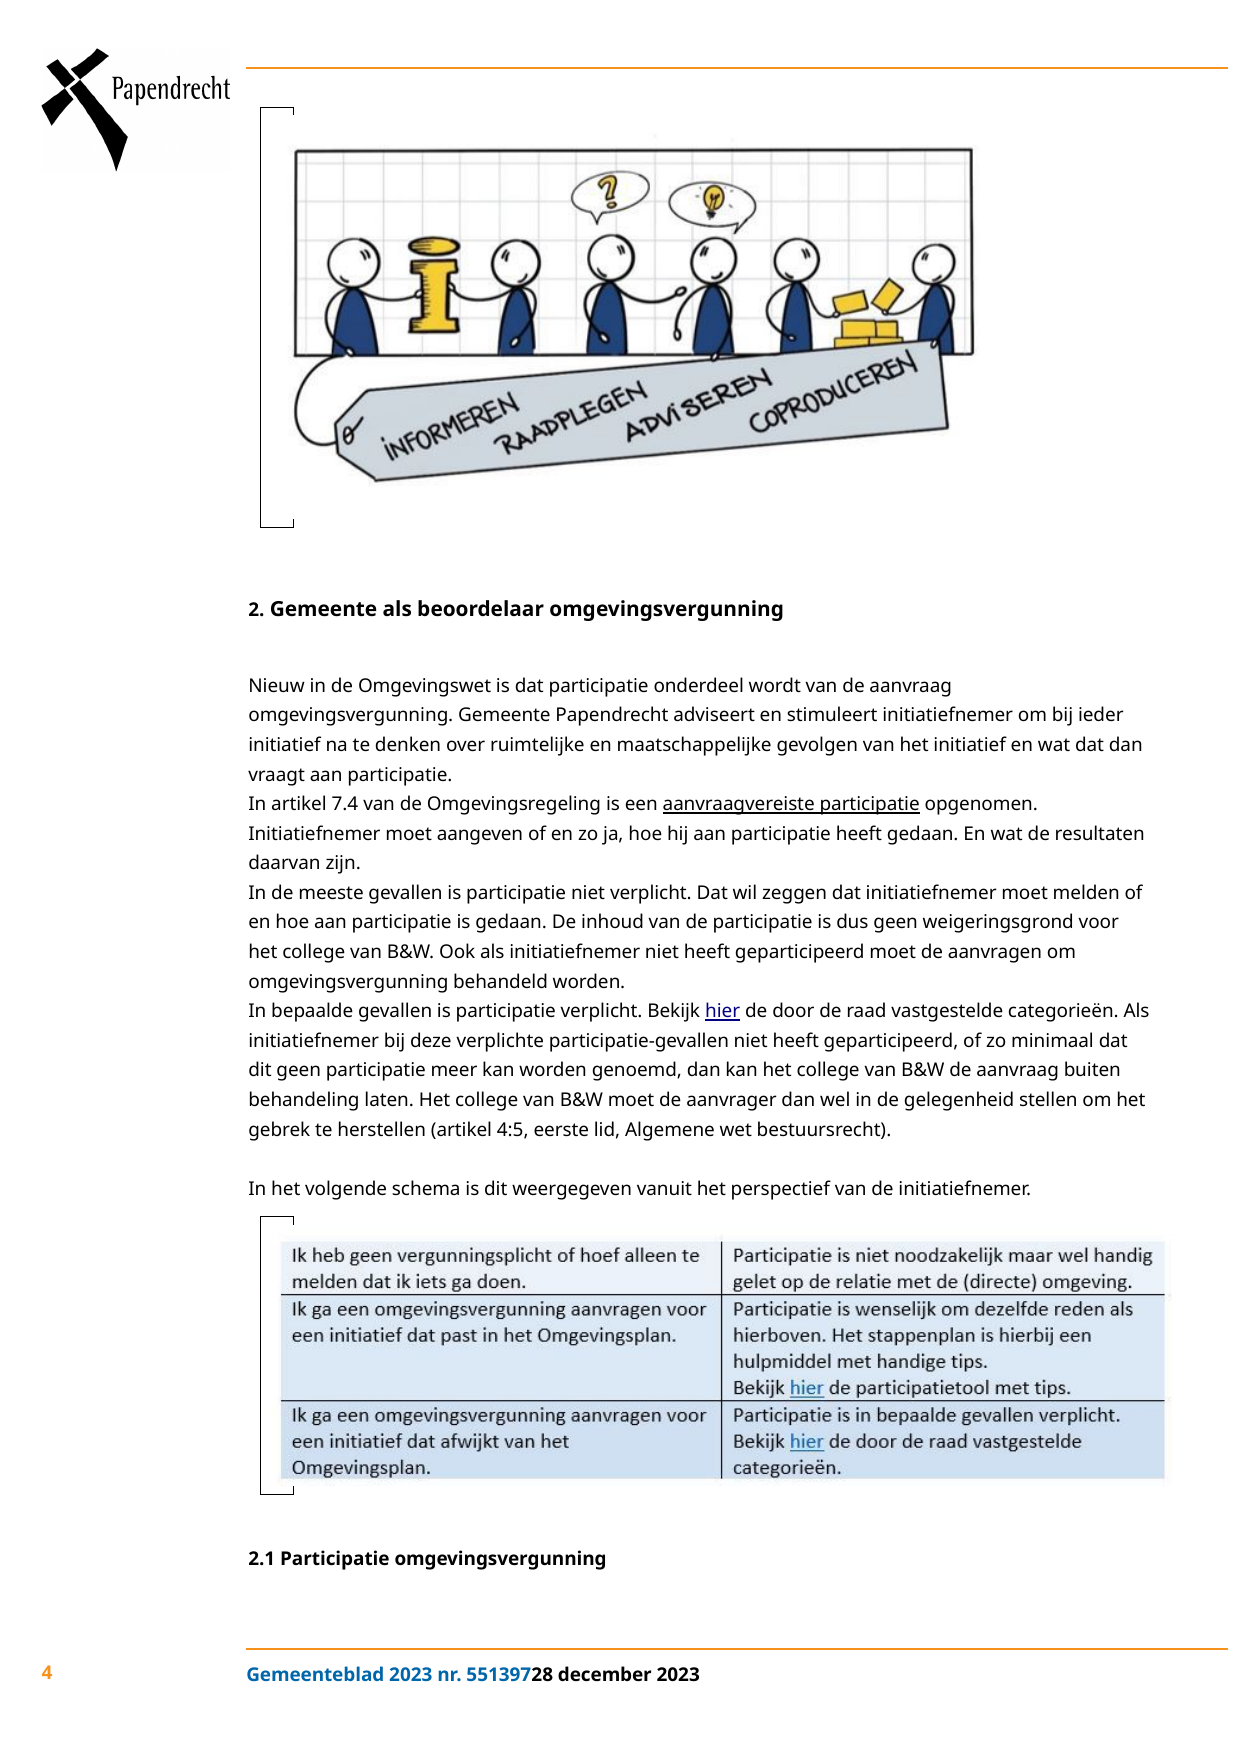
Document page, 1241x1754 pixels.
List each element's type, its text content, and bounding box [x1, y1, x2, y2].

picture [41, 47, 231, 172]
text In bepaalde gevallen is participatie verplicht. Bekijk hier de door de raad vastgestelde categorieën. Als initiatiefnemer bij deze verplichte participatie-gevallen niet heeft geparticipeerd, of zo minimaal dat dit geen participatie meer kan worden genoemd, dan kan het college van B&W de aanvraag buiten behandeling laten. Het college van B&W moet de aanvrager dan wel in de gelegenheid stellen om het gebrek te herstellen (artikel 4:5, eerste lid, Algemene wet bestuursrecht). [248, 997, 1152, 1141]
text Nieuw in de Omgevingswet is dat participatie onderdeel wordt van de aanvraag omgevingsvergunning. Gemeente Papendrecht adviseert en stimuleert initiatiefnemer om bij ieder initiatief na te denken over ruimtelijke en maatschappelijke gevolgen van het initiatief en wat dat dan vraagt aan participatie. [248, 672, 1152, 786]
text 2.1 Participatie omgevingsvergunning [248, 1545, 1152, 1571]
text In artikel 7.4 van de Omgevingsregeling is een aanvraagvereiste participatie opgenomen. Initiatiefnemer moet aangeven of en zo ja, hoe hij aan participatie heeft gedaan. En wat de resultaten daarvan zijn. [248, 790, 1152, 875]
text In het volgende schema is dit weergegeven vanuit het perspectief van de initiatiefnemer. [248, 1175, 1152, 1201]
picture [268, 1225, 1173, 1486]
picture [268, 115, 998, 519]
text In de meeste gevallen is participatie niet verplicht. Dat wil zeggen dat initiatiefnemer moet melden of en hoe aan participatie is gedaan. De inhoud van de participatie is dus geen weigeringsgrond voor het college van B&W. Ook als initiatiefnemer niet heeft geparticipeerd moet de aanvragen om omgevingsvergunning behandeld worden. [248, 879, 1152, 993]
text 2. Gemeente als beoordelaar omgevingsvergunning [248, 594, 1152, 623]
